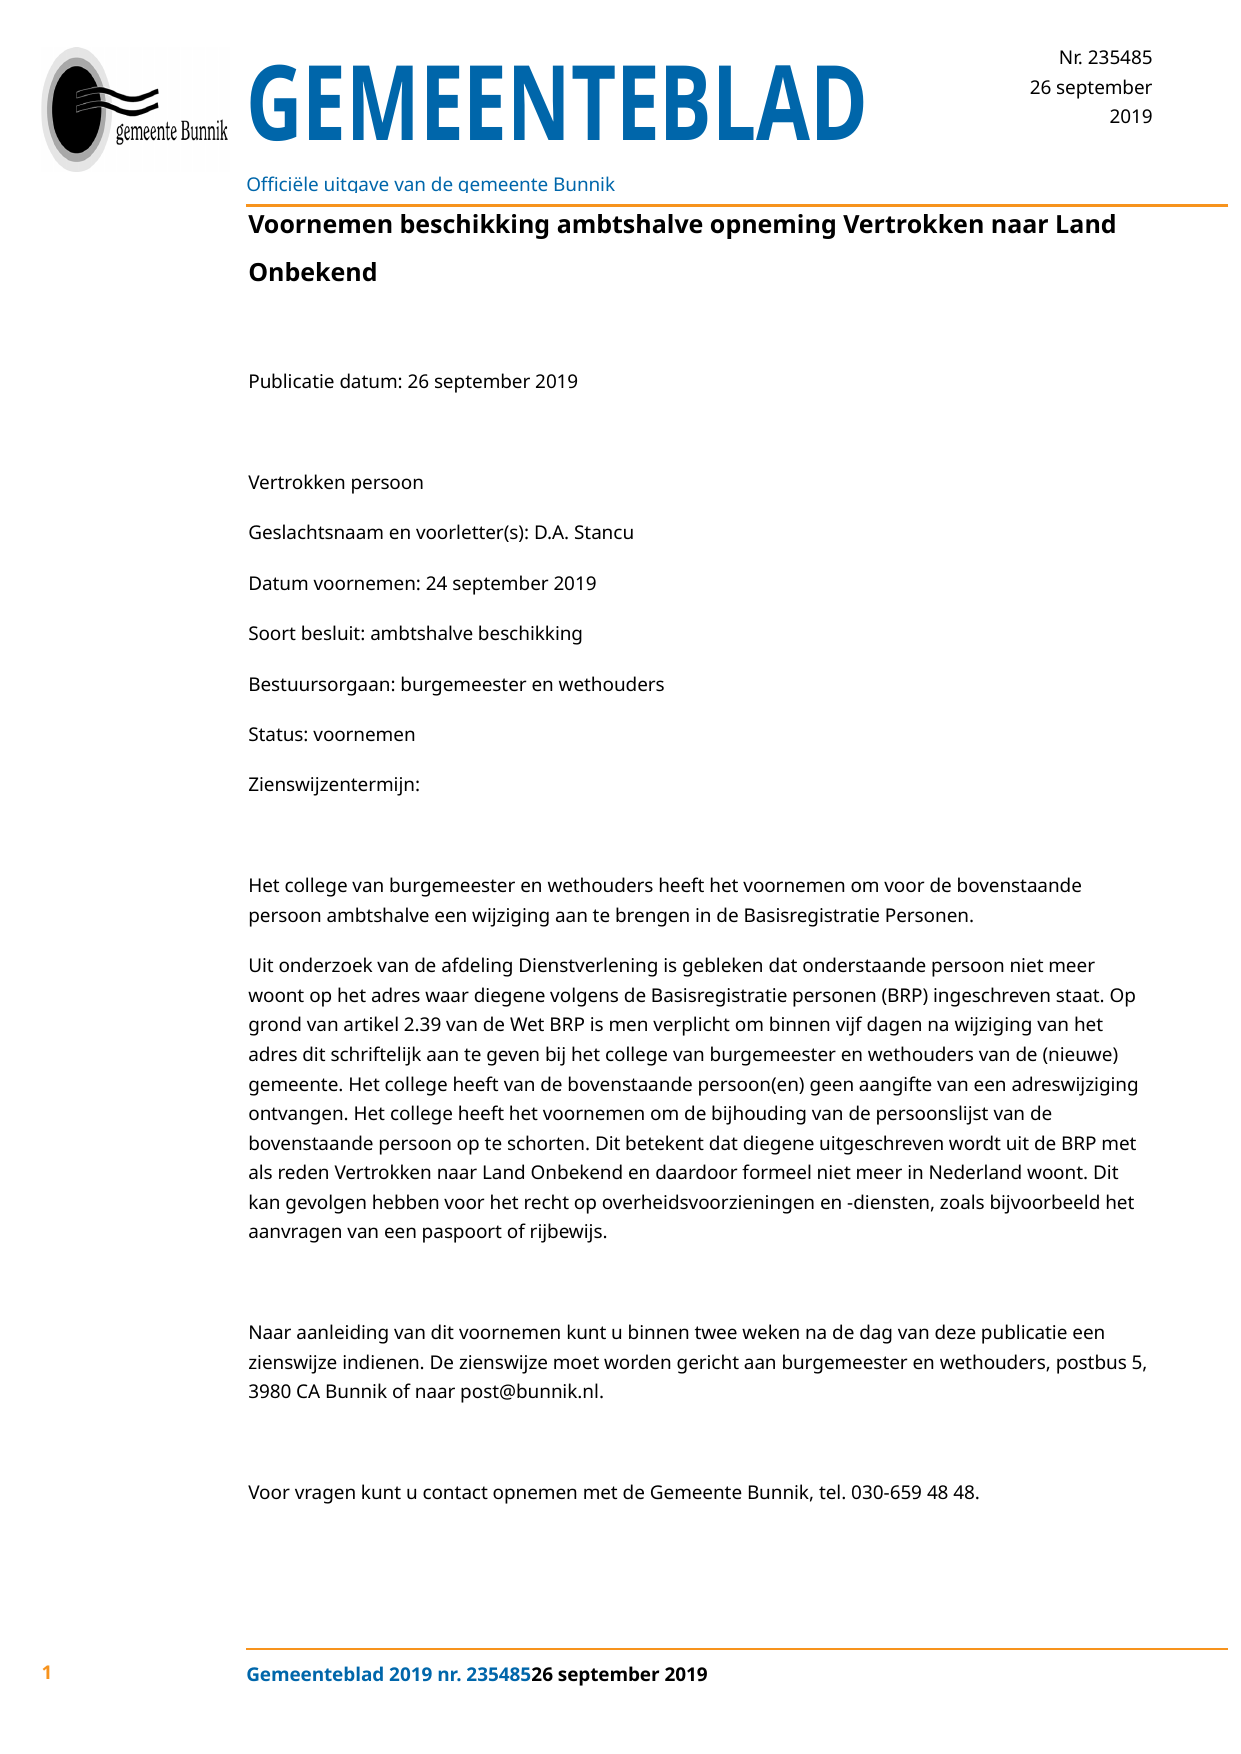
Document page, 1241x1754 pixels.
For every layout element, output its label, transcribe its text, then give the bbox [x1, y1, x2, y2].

text Bestuursorgaan: burgemeester en wethouders [248, 671, 1152, 697]
text Vertrokken persoon [248, 469, 1152, 495]
text Status: voornemen [248, 721, 1152, 747]
text Soort besluit: ambtshalve beschikking [248, 620, 1152, 646]
text Uit onderzoek van de afdeling Dienstverlening is gebleken dat onderstaande persoon niet meer woont op het adres waar diegene volgens de Basisregistratie personen (BRP) ingeschreven staat. Op grond van artikel 2.39 van de Wet BRP is men verplicht om binnen vijf dagen na wijziging van het adres dit schriftelijk aan te geven bij het college van burgemeester en wethouders van de (nieuwe) gemeente. Het college heeft van de bovenstaande persoon(en) geen aangifte van een adreswijziging ontvangen. Het college heeft het voornemen om de bijhouding van de persoonslijst van de bovenstaande persoon op te schorten. Dit betekent dat diegene uitgeschreven wordt uit de BRP met als reden Vertrokken naar Land Onbekend en daardoor formeel niet meer in Nederland woont. Dit kan gevolgen hebben voor het recht op overheidsvoorzieningen en -diensten, zoals bijvoorbeeld het aanvragen van een paspoort of rijbewijs. [248, 952, 1152, 1244]
text Geslachtsnaam en voorletter(s): D.A. Stancu [248, 519, 1152, 545]
text Voornemen beschikking ambtshalve opneming Vertrokken naar Land Onbekend [248, 207, 1152, 288]
text Naar aanleiding van dit voornemen kunt u binnen twee weken na de dag van deze publicatie een zienswijze indienen. De zienswijze moet worden gericht aan burgemeester en wethouders, postbus 5, 3980 CA Bunnik of naar post@bunnik.nl. [248, 1319, 1152, 1404]
text Het college van burgemeester en wethouders heeft het voornemen om voor de bovenstaande persoon ambtshalve een wijziging aan te brengen in de Basisregistratie Personen. [248, 872, 1152, 928]
text Datum voornemen: 24 september 2019 [248, 570, 1152, 596]
text Zienswijzentermijn: [248, 772, 1152, 797]
picture [41, 47, 231, 172]
text Voor vragen kunt u contact opnemen met de Gemeente Bunnik, tel. 030-659 48 48. [248, 1479, 1152, 1505]
text Publicatie datum: 26 september 2019 [248, 368, 1152, 394]
